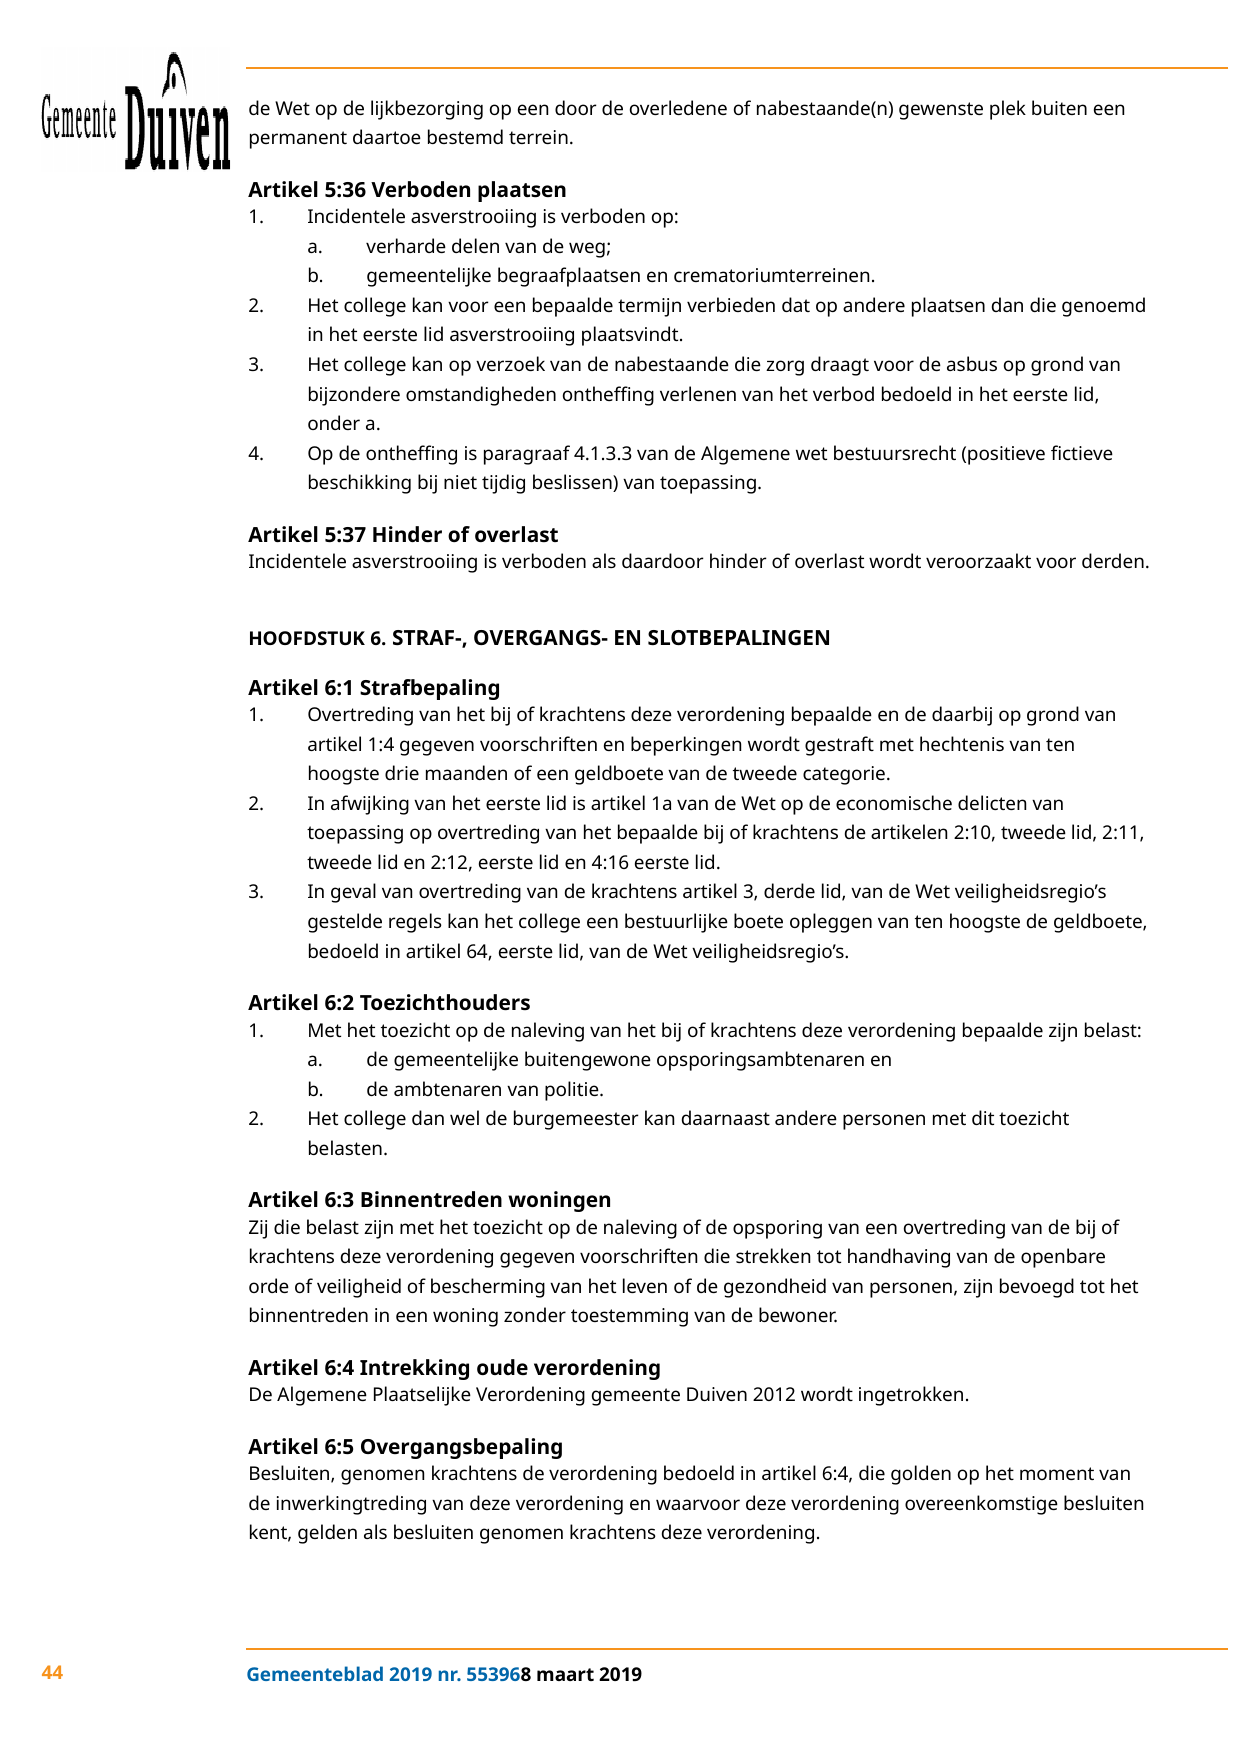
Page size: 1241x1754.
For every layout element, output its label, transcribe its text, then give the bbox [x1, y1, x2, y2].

list In geval van overtreding van de krachtens artikel 3, derde lid, van de Wet veiligheidsregio’s gestelde regels kan het college een bestuurlijke boete opleggen van ten hoogste de geldboete, bedoeld in artikel 64, eerste lid, van de Wet veiligheidsregio’s. [248, 879, 1152, 964]
list de gemeentelijke buitengewone opsporingsambtenaren en [307, 1046, 1152, 1072]
picture [41, 47, 231, 172]
list Incidentele asverstrooiing is verboden op: [248, 203, 1152, 229]
list In afwijking van het eerste lid is artikel 1a van de Wet op de economische delicten van toepassing op overtreding van het bepaalde bij of krachtens de artikelen 2:10, tweede lid, 2:11, tweede lid en 2:12, eerste lid en 4:16 eerste lid. [248, 790, 1152, 875]
list verharde delen van de weg; [307, 233, 1152, 258]
text De Algemene Plaatselijke Verordening gemeente Duiven 2012 wordt ingetrokken. [248, 1382, 1152, 1407]
list de ambtenaren van politie. [307, 1076, 1152, 1102]
list gemeentelijke begraafplaatsen en crematoriumterreinen. [307, 262, 1152, 288]
list Het college kan voor een bepaalde termijn verbieden dat op andere plaatsen dan die genoemd in het eerste lid asverstrooiing plaatsvindt. [248, 292, 1152, 347]
list Op de ontheffing is paragraaf 4.1.3.3 van de Algemene wet bestuursrecht (positieve fictieve beschikking bij niet tijdig beslissen) van toepassing. [248, 440, 1152, 495]
list Met het toezicht op de naleving van het bij of krachtens deze verordening bepaalde zijn belast: [248, 1017, 1152, 1042]
list Overtreding van het bij of krachtens deze verordening bepaalde en de daarbij op grond van artikel 1:4 gegeven voorschriften en beperkingen wordt gestraft met hechtenis van ten hoogste drie maanden of een geldboete van de tweede categorie. [248, 701, 1152, 786]
text de Wet op de lijkbezorging op een door de overledene of nabestaande(n) gewenste plek buiten een permanent daartoe bestemd terrein. [248, 95, 1152, 150]
text Artikel 6:1 Strafbepaling [248, 673, 1152, 701]
text Artikel 6:3 Binnentreden woningen [248, 1186, 1152, 1214]
text Artikel 5:37 Hinder of overlast [248, 520, 1152, 548]
text Artikel 5:36 Verboden plaatsen [248, 175, 1152, 203]
text Artikel 6:4 Intrekking oude verordening [248, 1353, 1152, 1382]
list Het college kan op verzoek van de nabestaande die zorg draagt voor de asbus op grond van bijzondere omstandigheden ontheffing verlenen van het verbod bedoeld in het eerste lid, onder a. [248, 351, 1152, 436]
text Artikel 6:5 Overgangsbepaling [248, 1432, 1152, 1460]
text Incidentele asverstrooiing is verboden als daardoor hinder of overlast wordt veroorzaakt voor derden. [248, 548, 1152, 574]
list Het college dan wel de burgemeester kan daarnaast andere personen met dit toezicht belasten. [248, 1106, 1152, 1161]
text Zij die belast zijn met het toezicht op de naleving of de opsporing van een overtreding van de bij of krachtens deze verordening gegeven voorschriften die strekken tot handhaving van de openbare orde of veiligheid of bescherming van het leven of de gezondheid van personen, zijn bevoegd tot het binnentreden in een woning zonder toestemming van de bewoner. [248, 1214, 1152, 1328]
text Besluiten, genomen krachtens de verordening bedoeld in artikel 6:4, die golden op het moment van de inwerkingtreding van deze verordening en waarvoor deze verordening overeenkomstige besluiten kent, gelden als besluiten genomen krachtens deze verordening. [248, 1460, 1152, 1545]
text HOOFDSTUK 6. STRAF-, OVERGANGS- EN SLOTBEPALINGEN [248, 623, 1152, 652]
text Artikel 6:2 Toezichthouders [248, 988, 1152, 1017]
